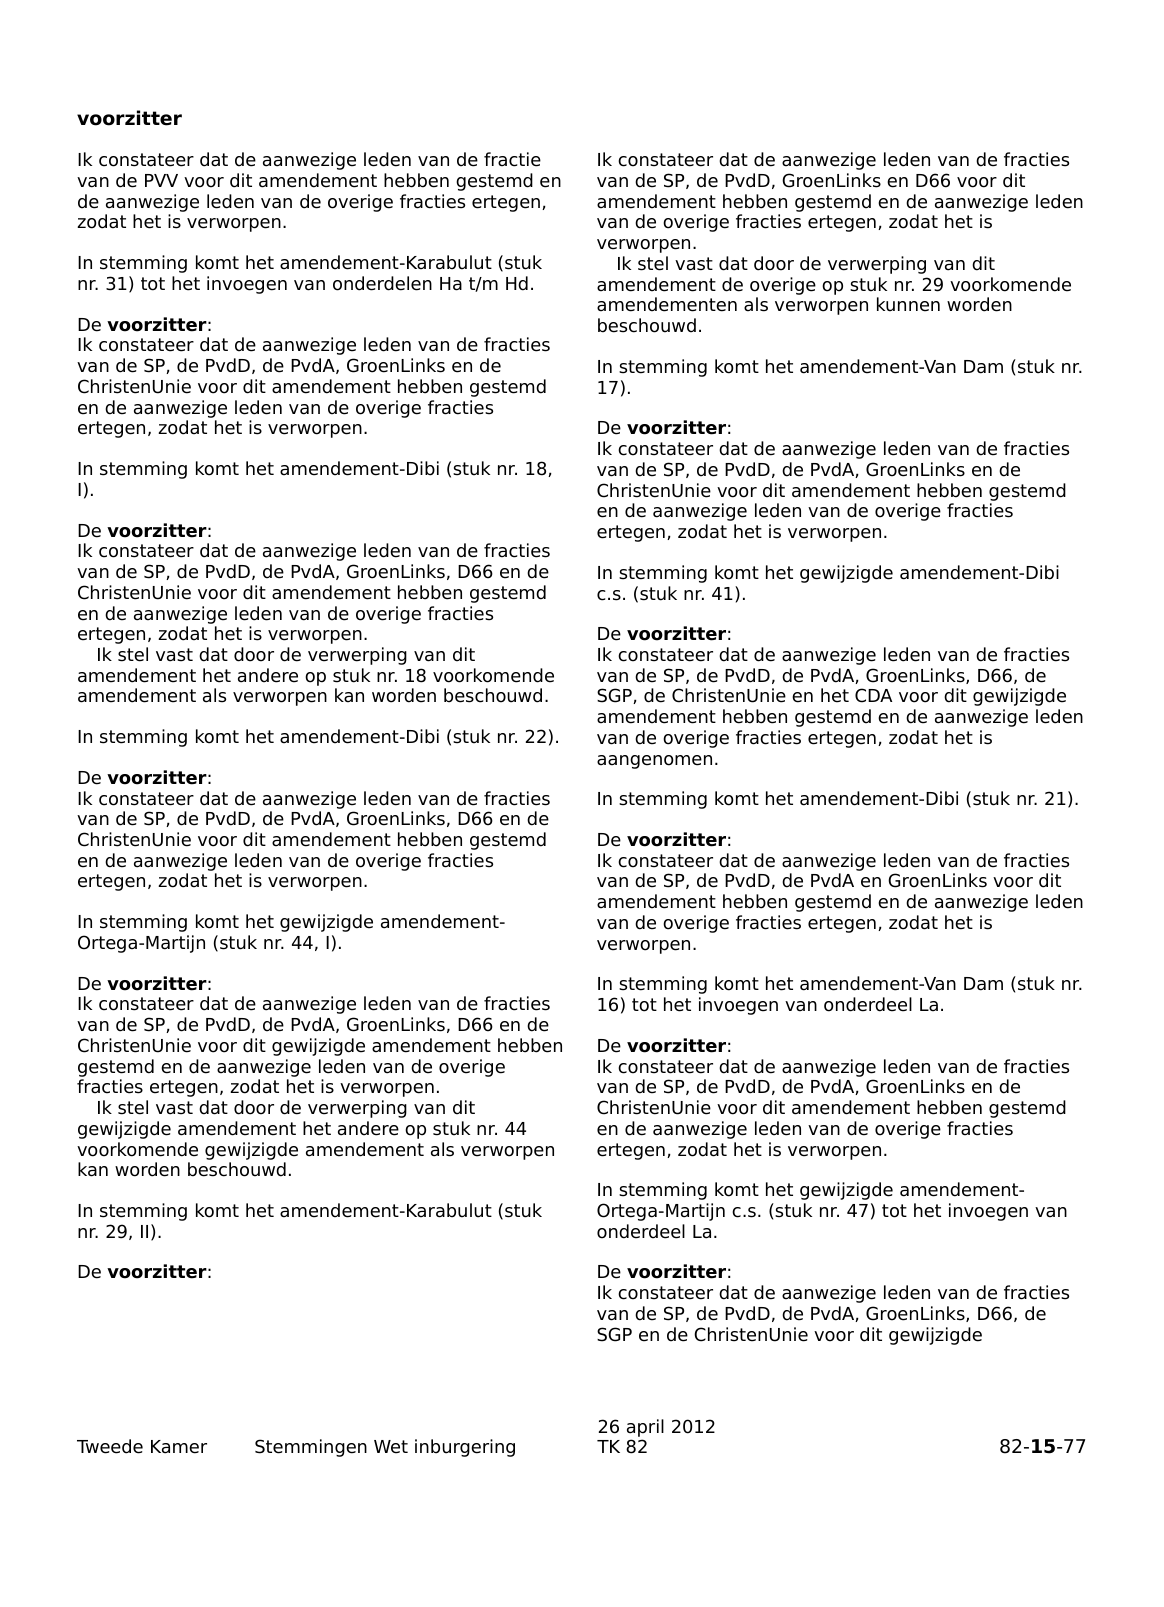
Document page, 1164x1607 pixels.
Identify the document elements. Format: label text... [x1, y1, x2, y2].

text Ik constateer dat de aanwezige leden van de fracties van de SP, de PvdD, de PvdA en GroenLinks voor dit amendement hebben gestemd en de aanwezige leden van de overige fracties ertegen, zodat het is verworpen. [596, 851, 1087, 954]
text De voorzitter: [77, 973, 567, 994]
text Ik stel vast dat door de verwerping van dit amendement de overige op stuk nr. 29 voorkomende amendementen als verworpen kunnen worden beschouwd. [596, 254, 1087, 337]
text De voorzitter: [596, 1262, 1087, 1283]
text Ik constateer dat de aanwezige leden van de fracties van de SP, de PvdD, de PvdA, GroenLinks en de ChristenUnie voor dit amendement hebben gestemd en de aanwezige leden van de overige fracties ertegen, zodat het is verworpen. [77, 335, 567, 439]
text Ik constateer dat de aanwezige leden van de fractie van de PVV voor dit amendement hebben gestemd en de aanwezige leden van de overige fracties ertegen, zodat het is verworpen. [77, 150, 567, 233]
text In stemming komt het amendement-Van Dam (stuk nr. 16) tot het invoegen van onderdeel La. [596, 974, 1087, 1016]
text De voorzitter: [77, 314, 567, 335]
text Ik constateer dat de aanwezige leden van de fracties van de SP, de PvdD, de PvdA, GroenLinks en de ChristenUnie voor dit amendement hebben gestemd en de aanwezige leden van de overige fracties ertegen, zodat het is verworpen. [596, 439, 1087, 543]
text In stemming komt het amendement-Dibi (stuk nr. 21). [596, 789, 1087, 810]
text In stemming komt het gewijzigde amendement-Ortega-Martijn (stuk nr. 44, I). [77, 912, 567, 953]
text De voorzitter: [596, 1036, 1087, 1056]
text Ik constateer dat de aanwezige leden van de fracties van de SP, de PvdD, de PvdA, GroenLinks, D66, de SGP en de ChristenUnie voor dit gewijzigde [596, 1283, 1087, 1345]
text De voorzitter: [77, 768, 567, 788]
text Ik constateer dat de aanwezige leden van de fracties van de SP, de PvdD, de PvdA, GroenLinks, D66, de SGP, de ChristenUnie en het CDA voor dit gewijzigde amendement hebben gestemd en de aanwezige leden van de overige fracties ertegen, zodat het is aangenomen. [596, 645, 1087, 769]
text In stemming komt het amendement-Karabulut (stuk nr. 31) tot het invoegen van onderdelen Ha t/m Hd. [77, 253, 567, 294]
text De voorzitter: [596, 418, 1087, 439]
text In stemming komt het amendement-Van Dam (stuk nr. 17). [596, 357, 1087, 398]
text De voorzitter: [596, 830, 1087, 851]
text In stemming komt het amendement-Karabulut (stuk nr. 29, II). [77, 1201, 567, 1242]
text Ik constateer dat de aanwezige leden van de fracties van de SP, de PvdD, de PvdA, GroenLinks, D66 en de ChristenUnie voor dit amendement hebben gestemd en de aanwezige leden van de overige fracties ertegen, zodat het is verworpen. [77, 788, 567, 892]
text In stemming komt het gewijzigde amendement-Dibi c.s. (stuk nr. 41). [596, 563, 1087, 604]
text In stemming komt het amendement-Dibi (stuk nr. 22). [77, 727, 567, 748]
text Ik constateer dat de aanwezige leden van de fracties van de SP, de PvdD, de PvdA, GroenLinks, D66 en de ChristenUnie voor dit gewijzigde amendement hebben gestemd en de aanwezige leden van de overige fracties ertegen, zodat het is verworpen. [77, 994, 567, 1098]
text Ik stel vast dat door de verwerping van dit gewijzigde amendement het andere op stuk nr. 44 voorkomende gewijzigde amendement als verworpen kan worden beschouwd. [77, 1098, 567, 1181]
text In stemming komt het amendement-Dibi (stuk nr. 18, I). [77, 459, 567, 500]
text De voorzitter: [596, 624, 1087, 645]
text De voorzitter: [77, 1262, 567, 1283]
text Ik constateer dat de aanwezige leden van de fracties van de SP, de PvdD, de PvdA, GroenLinks en de ChristenUnie voor dit amendement hebben gestemd en de aanwezige leden van de overige fracties ertegen, zodat het is verworpen. [596, 1056, 1087, 1160]
text De voorzitter: [77, 520, 567, 541]
text In stemming komt het gewijzigde amendement-Ortega-Martijn c.s. (stuk nr. 47) tot het invoegen van onderdeel La. [596, 1180, 1087, 1242]
text Ik constateer dat de aanwezige leden van de fracties van de SP, de PvdD, de PvdA, GroenLinks, D66 en de ChristenUnie voor dit amendement hebben gestemd en de aanwezige leden van de overige fracties ertegen, zodat het is verworpen. [77, 541, 567, 645]
text Ik constateer dat de aanwezige leden van de fracties van de SP, de PvdD, GroenLinks en D66 voor dit amendement hebben gestemd en de aanwezige leden van de overige fracties ertegen, zodat het is verworpen. [596, 150, 1087, 254]
text Ik stel vast dat door de verwerping van dit amendement het andere op stuk nr. 18 voorkomende amendement als verworpen kan worden beschouwd. [77, 645, 567, 707]
